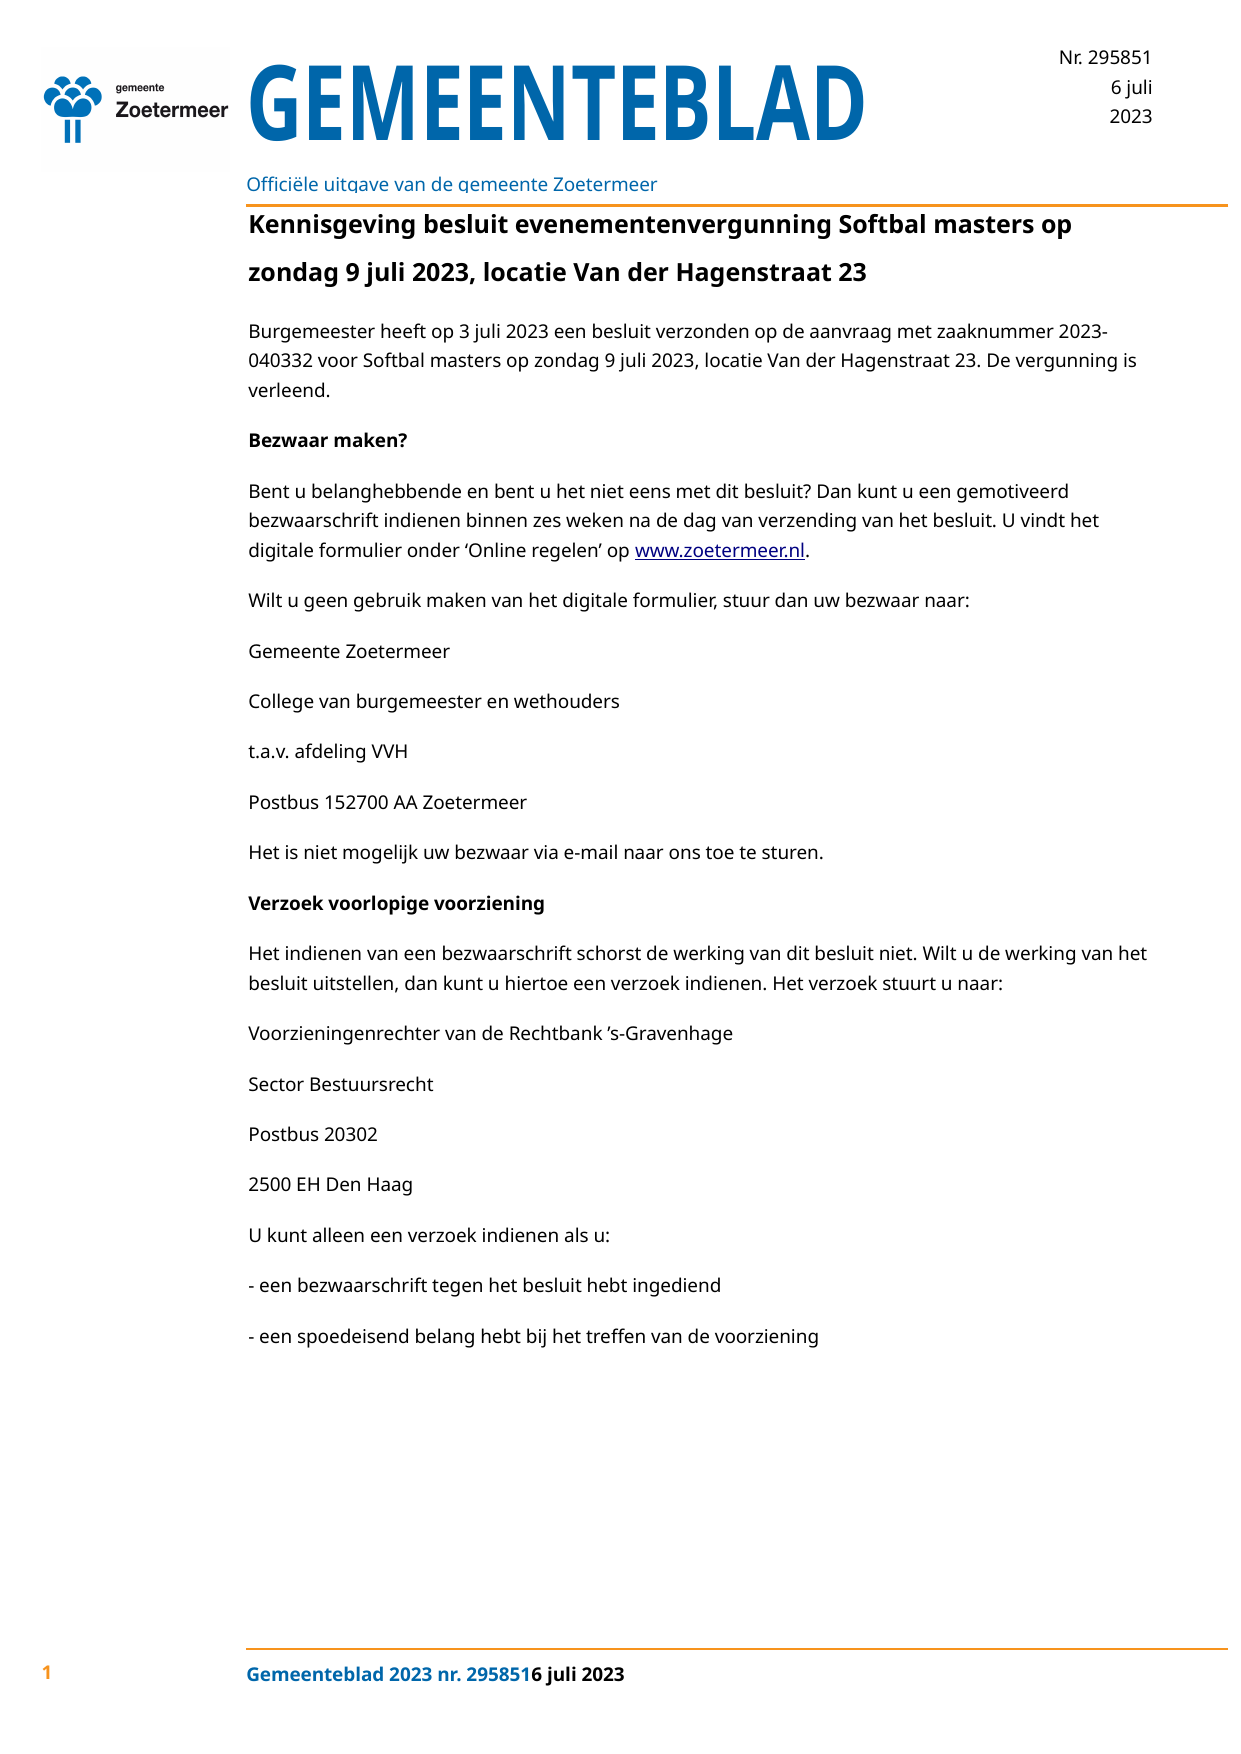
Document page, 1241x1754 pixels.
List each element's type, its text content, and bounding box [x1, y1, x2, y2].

text Voorzieningenrechter van de Rechtbank ’s-Gravenhage [248, 1020, 1152, 1046]
text Wilt u geen gebruik maken van het digitale formulier, stuur dan uw bezwaar naar: [248, 587, 1152, 613]
picture [41, 47, 231, 172]
text Postbus 20302 [248, 1121, 1152, 1147]
text Bent u belanghebbende en bent u het niet eens met dit besluit? Dan kunt u een gemotiveerd bezwaarschrift indienen binnen zes weken na de dag van verzending van het besluit. U vindt het digitale formulier onder ‘Online regelen’ op www.zoetermeer.nl. [248, 478, 1152, 563]
text Postbus 152700 AA Zoetermeer [248, 789, 1152, 815]
text U kunt alleen een verzoek indienen als u: [248, 1222, 1152, 1248]
text Verzoek voorlopige voorziening [248, 890, 1152, 916]
text Gemeente Zoetermeer [248, 638, 1152, 664]
text Sector Bestuursrecht [248, 1071, 1152, 1097]
text Bezwaar maken? [248, 427, 1152, 453]
text t.a.v. afdeling VVH [248, 739, 1152, 764]
text 2500 EH Den Haag [248, 1172, 1152, 1197]
text Het is niet mogelijk uw bezwaar via e-mail naar ons toe te sturen. [248, 839, 1152, 865]
text Kennisgeving besluit evenementenvergunning Softbal masters op zondag 9 juli 2023, locatie Van der Hagenstraat 23 [248, 207, 1152, 288]
text College van burgemeester en wethouders [248, 688, 1152, 714]
text Het indienen van een bezwaarschrift schorst de werking van dit besluit niet. Wilt u de werking van het besluit uitstellen, dan kunt u hiertoe een verzoek indienen. Het verzoek stuurt u naar: [248, 940, 1152, 996]
text Burgemeester heeft op 3 juli 2023 een besluit verzonden op de aanvraag met zaaknummer 2023-040332 voor Softbal masters op zondag 9 juli 2023, locatie Van der Hagenstraat 23. De vergunning is verleend. [248, 318, 1152, 403]
text - een bezwaarschrift tegen het besluit hebt ingediend [248, 1272, 1152, 1298]
text - een spoedeisend belang hebt bij het treffen van de voorziening [248, 1323, 1152, 1349]
